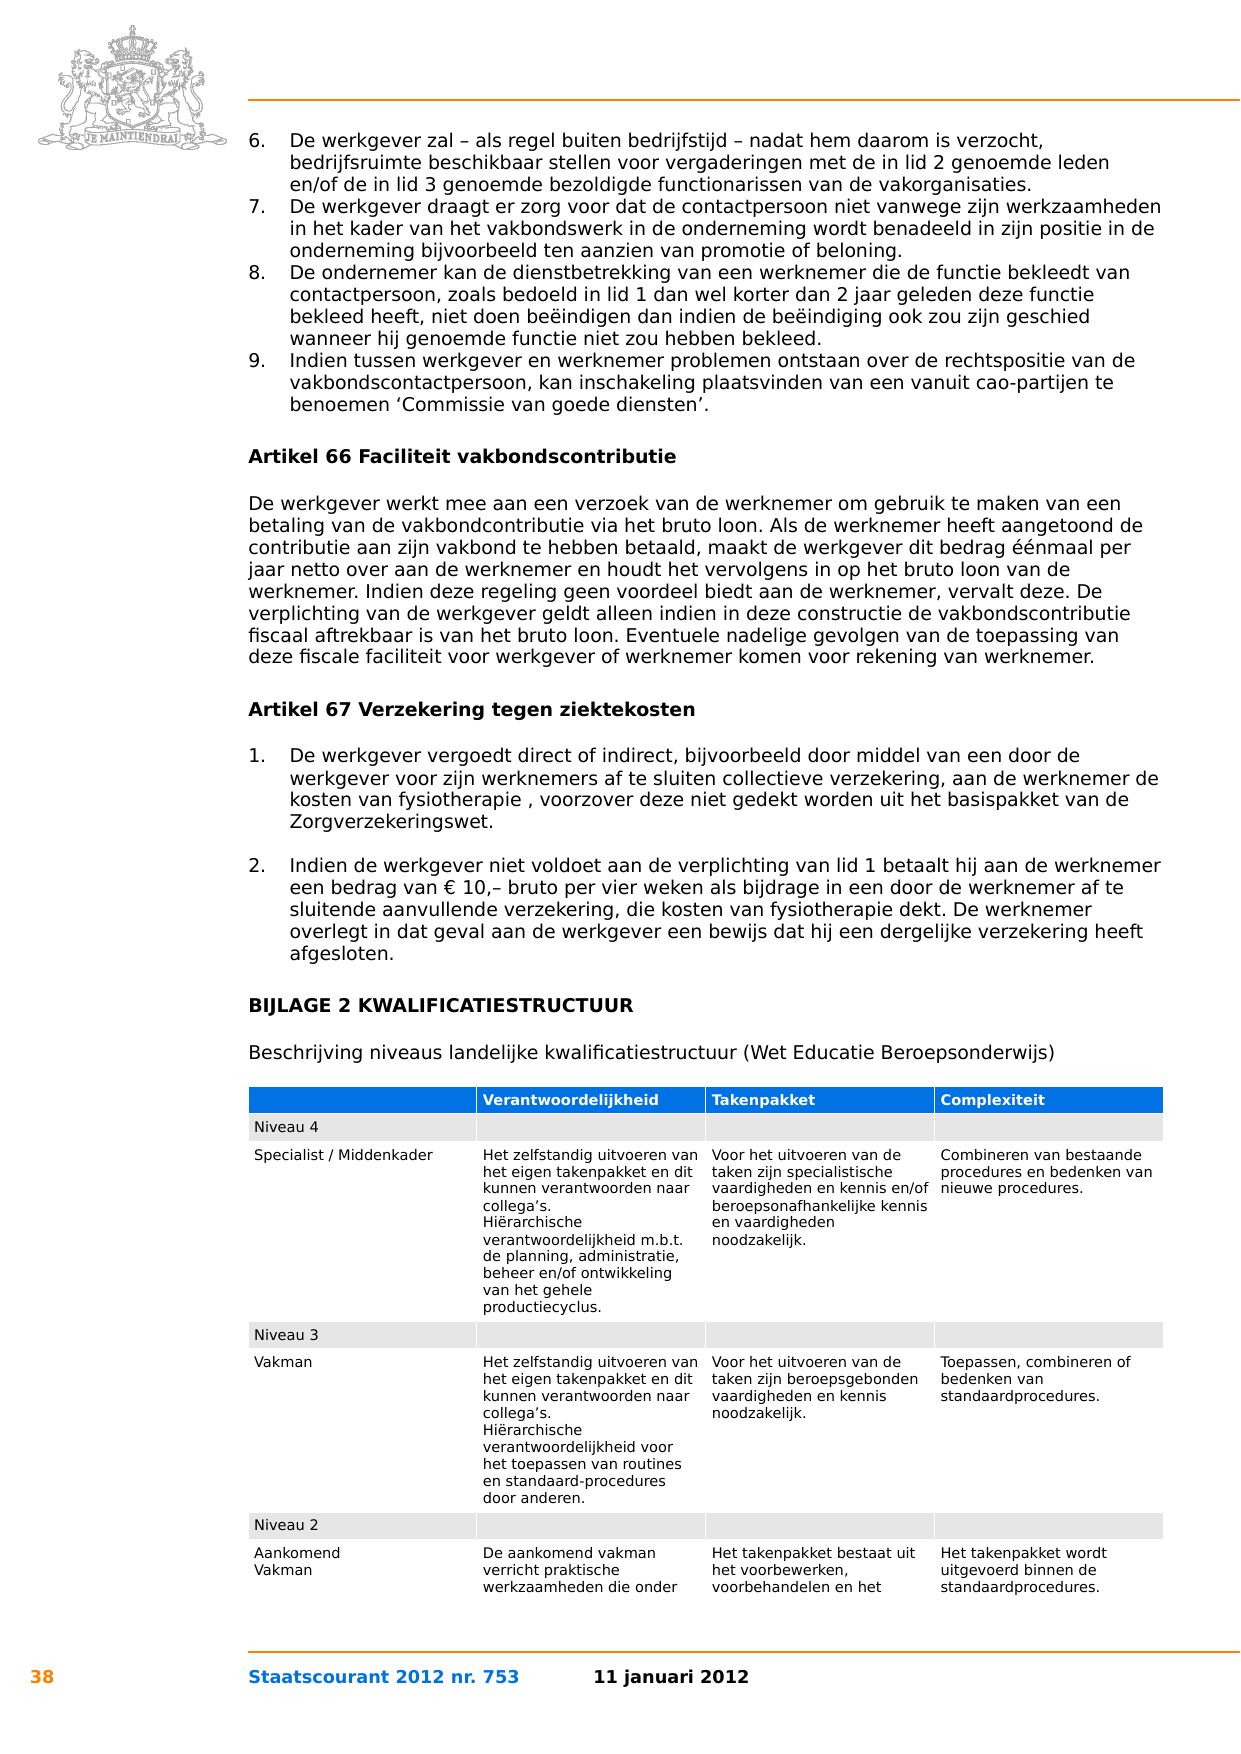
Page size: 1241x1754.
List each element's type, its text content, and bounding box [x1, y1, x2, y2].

text 2. Indien de werkgever niet voldoet aan de verplichting van lid 1 betaalt hij aan de werknemer een bedrag van € 10,– bruto per vier weken als bijdrage in een door de werknemer af te sluitende aanvullende verzekering, die kosten van fysiotherapie dekt. De werknemer overlegt in dat geval aan de werkgever een bewijs dat hij een dergelijke verzekering heeft afgesloten. [248, 855, 1163, 965]
subtitle Artikel 67 Verzekering tegen ziektekosten [248, 698, 1163, 720]
table_cell Aankomend Vakman [249, 1540, 476, 1600]
table_header Takenpakket [706, 1087, 934, 1113]
text 7. De werkgever draagt er zorg voor dat de contactpersoon niet vanwege zijn werkzaamheden in het kader van het vakbondswerk in de onderneming wordt benadeeld in zijn positie in de onderneming bijvoorbeeld ten aanzien van promotie of beloning. [248, 196, 1163, 262]
table_cell Het takenpakket wordt uitgevoerd binnen de standaardprocedures. [935, 1540, 1163, 1600]
table_cell Vakman [249, 1349, 476, 1512]
subtitle Artikel 66 Faciliteit vakbondscontributie [248, 446, 1163, 468]
table_cell Combineren van bestaande procedures en bedenken van nieuwe procedures. [935, 1142, 1163, 1321]
table_cell [935, 1114, 1163, 1141]
table_cell Niveau 4 [249, 1114, 476, 1141]
table_header Complexiteit [935, 1087, 1163, 1113]
table_cell Niveau 2 [249, 1513, 476, 1539]
text 1. De werkgever vergoedt direct of indirect, bijvoorbeeld door middel van een door de werkgever voor zijn werknemers af te sluiten collectieve verzekering, aan de werknemer de kosten van fysiotherapie , voorzover deze niet gedekt worden uit het basispakket van de Zorgverzekeringswet. [248, 745, 1163, 833]
table_cell [706, 1513, 934, 1539]
table_cell Het zelfstandig uitvoeren van het eigen takenpakket en dit kunnen verantwoorden naar collega’s. Hiërarchische verantwoordelijkheid m.b.t. de planning, administratie, beheer en/of ontwikkeling van het gehele productiecyclus. [477, 1142, 705, 1321]
subtitle BIJLAGE 2 KWALIFICATIESTRUCTUUR [248, 995, 1163, 1017]
text Beschrijving niveaus landelijke kwalificatiestructuur (Wet Educatie Beroepsonderwijs) [248, 1042, 1163, 1064]
table_cell Het zelfstandig uitvoeren van het eigen takenpakket en dit kunnen verantwoorden naar collega’s. Hiërarchische verantwoordelijkheid voor het toepassen van routines en standaard-procedures door anderen. [477, 1349, 705, 1512]
text 6. De werkgever zal – als regel buiten bedrijfstijd – nadat hem daarom is verzocht, bedrijfsruimte beschikbaar stellen voor vergaderingen met de in lid 2 genoemde leden en/of de in lid 3 genoemde bezoldigde functionarissen van de vakorganisaties. [248, 130, 1163, 196]
table_header [249, 1087, 476, 1113]
table_cell Niveau 3 [249, 1322, 476, 1348]
table_cell [706, 1322, 934, 1348]
table_cell [477, 1114, 705, 1141]
table_header Verantwoordelijkheid [477, 1087, 705, 1113]
text 9. Indien tussen werkgever en werknemer problemen ontstaan over de rechtspositie van de vakbondscontactpersoon, kan inschakeling plaatsvinden van een vanuit cao-partijen te benoemen ‘Commissie van goede diensten’. [248, 350, 1163, 416]
table_cell [477, 1322, 705, 1348]
table_cell Voor het uitvoeren van de taken zijn specialistische vaardigheden en kennis en/of beroepsonafhankelijke kennis en vaardigheden noodzakelijk. [706, 1142, 934, 1321]
table_cell Toepassen, combineren of bedenken van standaardprocedures. [935, 1349, 1163, 1512]
text De werkgever werkt mee aan een verzoek van de werknemer om gebruik te maken van een betaling van de vakbondcontributie via het bruto loon. Als de werknemer heeft aangetoond de contributie aan zijn vakbond te hebben betaald, maakt de werkgever dit bedrag éénmaal per jaar netto over aan de werknemer en houdt het vervolgens in op het bruto loon van de werknemer. Indien deze regeling geen voordeel biedt aan de werknemer, vervalt deze. De verplichting van de werkgever geldt alleen indien in deze constructie de vakbondscontributie fiscaal aftrekbaar is van het bruto loon. Eventuele nadelige gevolgen van de toepassing van deze fiscale faciliteit voor werkgever of werknemer komen voor rekening van werknemer. [248, 493, 1163, 668]
table_cell [706, 1114, 934, 1141]
table_cell [935, 1322, 1163, 1348]
text 8. De ondernemer kan de dienstbetrekking van een werknemer die de functie bekleedt van contactpersoon, zoals bedoeld in lid 1 dan wel korter dan 2 jaar geleden deze functie bekleed heeft, niet doen beëindigen dan indien de beëindiging ook zou zijn geschied wanneer hij genoemde functie niet zou hebben bekleed. [248, 262, 1163, 350]
table_cell Voor het uitvoeren van de taken zijn beroepsgebonden vaardigheden en kennis noodzakelijk. [706, 1349, 934, 1512]
table_cell De aankomend vakman verricht praktische werkzaamheden die onder [477, 1540, 705, 1600]
table_cell Specialist / Middenkader [249, 1142, 476, 1321]
table_cell [935, 1513, 1163, 1539]
picture [38, 25, 227, 150]
table_cell [477, 1513, 705, 1539]
table_cell Het takenpakket bestaat uit het voorbewerken, voorbehandelen en het [706, 1540, 934, 1600]
